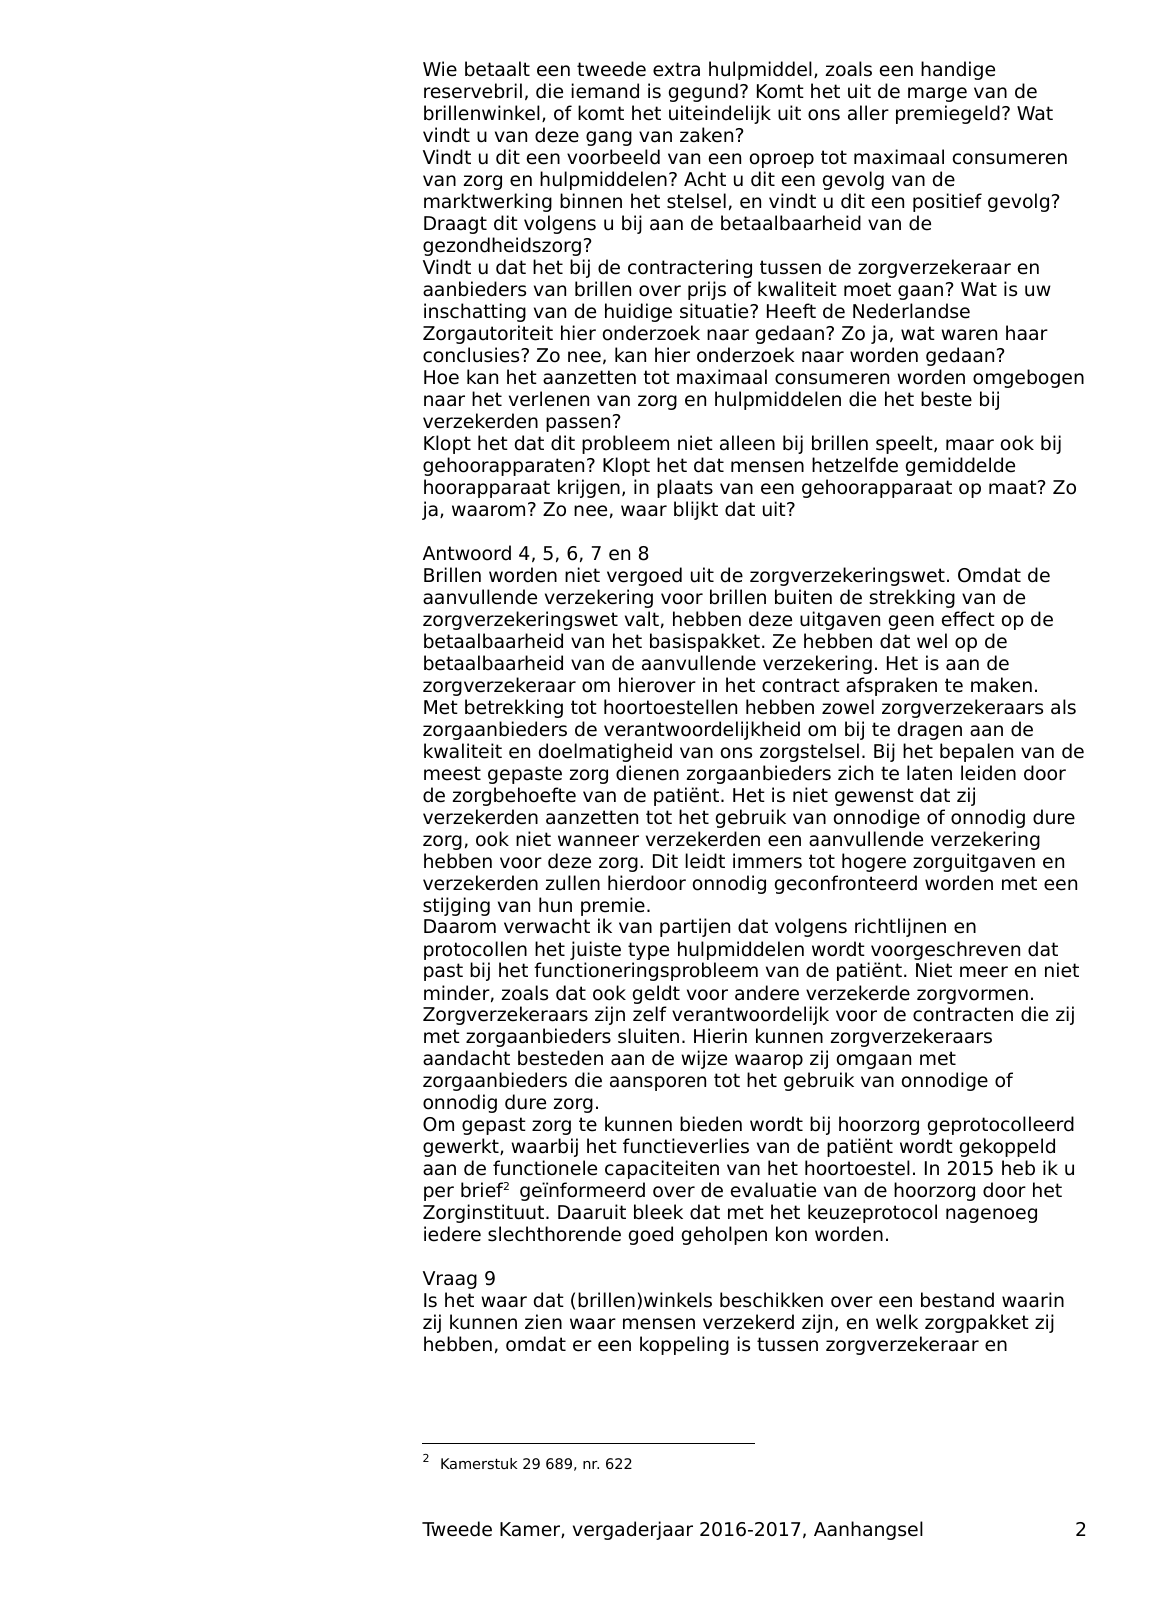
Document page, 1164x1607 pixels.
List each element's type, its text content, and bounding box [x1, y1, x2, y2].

text Zorgverzekeraars zijn zelf verantwoordelijk voor de contracten die zij met zorgaanbieders sluiten. Hierin kunnen zorgverzekeraars aandacht besteden aan de wijze waarop zij omgaan met zorgaanbieders die aansporen tot het gebruik van onnodige of onnodig dure zorg. [422, 1004, 1087, 1114]
text Vindt u dit een voorbeeld van een oproep tot maximaal consumeren van zorg en hulpmiddelen? Acht u dit een gevolg van de marktwerking binnen het stelsel, en vindt u dit een positief gevolg? Draagt dit volgens u bij aan de betaalbaarheid van de gezondheidszorg? [422, 147, 1087, 257]
text Kamerstuk 29 689, nr. 622 [422, 1452, 1087, 1474]
text Met betrekking tot hoortoestellen hebben zowel zorgverzekeraars als zorgaanbieders de verantwoordelijkheid om bij te dragen aan de kwaliteit en doelmatigheid van ons zorgstelsel. Bij het bepalen van de meest gepaste zorg dienen zorgaanbieders zich te laten leiden door de zorgbehoefte van de patiënt. Het is niet gewenst dat zij verzekerden aanzetten tot het gebruik van onnodige of onnodig dure zorg, ook niet wanneer verzekerden een aanvullende verzekering hebben voor deze zorg. Dit leidt immers tot hogere zorguitgaven en verzekerden zullen hierdoor onnodig geconfronteerd worden met een stijging van hun premie. [422, 697, 1087, 916]
text Daarom verwacht ik van partijen dat volgens richtlijnen en protocollen het juiste type hulpmiddelen wordt voorgeschreven dat past bij het functioneringsprobleem van de patiënt. Niet meer en niet minder, zoals dat ook geldt voor andere verzekerde zorgvormen. [422, 916, 1087, 1004]
text Klopt het dat dit probleem niet alleen bij brillen speelt, maar ook bij gehoorapparaten? Klopt het dat mensen hetzelfde gemiddelde hoorapparaat krijgen, in plaats van een gehoorapparaat op maat? Zo ja, waarom? Zo nee, waar blijkt dat uit? [422, 433, 1087, 521]
text Is het waar dat (brillen)winkels beschikken over een bestand waarin zij kunnen zien waar mensen verzekerd zijn, en welk zorgpakket zij hebben, omdat er een koppeling is tussen zorgverzekeraar en [422, 1290, 1087, 1356]
text Om gepast zorg te kunnen bieden wordt bij hoorzorg geprotocolleerd gewerkt, waarbij het functieverlies van de patiënt wordt gekoppeld aan de functionele capaciteiten van het hoortoestel. In 2015 heb ik u per brief geïnformeerd over de evaluatie van de hoorzorg door het Zorginstituut. Daaruit bleek dat met het keuzeprotocol nagenoeg iedere slechthorende goed geholpen kon worden. [422, 1114, 1087, 1246]
text Hoe kan het aanzetten tot maximaal consumeren worden omgebogen naar het verlenen van zorg en hulpmiddelen die het beste bij verzekerden passen? [422, 367, 1087, 433]
text Wie betaalt een tweede extra hulpmiddel, zoals een handige reservebril, die iemand is gegund? Komt het uit de marge van de brillenwinkel, of komt het uiteindelijk uit ons aller premiegeld? Wat vindt u van deze gang van zaken? [422, 59, 1087, 147]
text Vraag 9 [422, 1268, 1087, 1290]
text Antwoord 4, 5, 6, 7 en 8 [422, 543, 1087, 565]
text Brillen worden niet vergoed uit de zorgverzekeringswet. Omdat de aanvullende verzekering voor brillen buiten de strekking van de zorgverzekeringswet valt, hebben deze uitgaven geen effect op de betaalbaarheid van het basispakket. Ze hebben dat wel op de betaalbaarheid van de aanvullende verzekering. Het is aan de zorgverzekeraar om hierover in het contract afspraken te maken. [422, 565, 1087, 697]
text Vindt u dat het bij de contractering tussen de zorgverzekeraar en aanbieders van brillen over prijs of kwaliteit moet gaan? Wat is uw inschatting van de huidige situatie? Heeft de Nederlandse Zorgautoriteit hier onderzoek naar gedaan? Zo ja, wat waren haar conclusies? Zo nee, kan hier onderzoek naar worden gedaan? [422, 257, 1087, 367]
